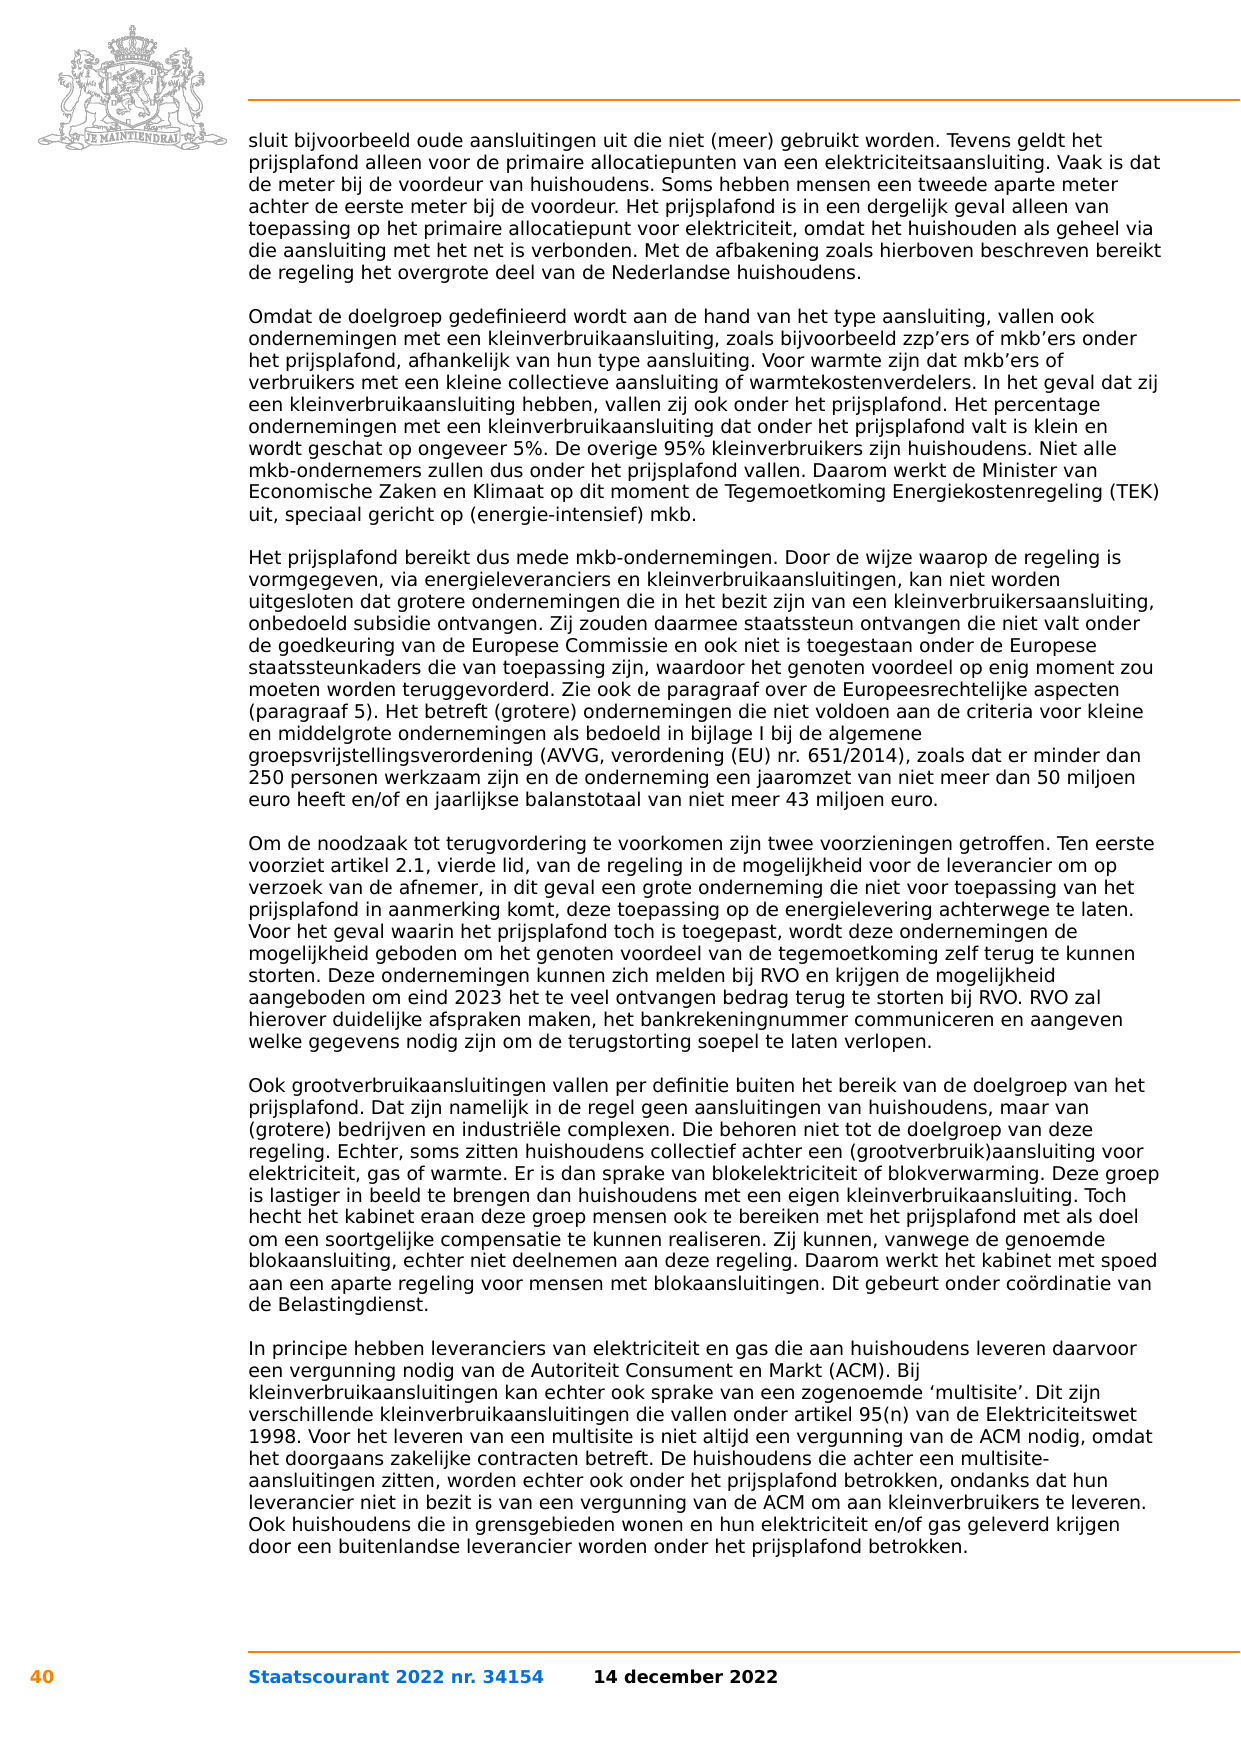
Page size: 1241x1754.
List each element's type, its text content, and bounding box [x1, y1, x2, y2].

text In principe hebben leveranciers van elektriciteit en gas die aan huishoudens leveren daarvoor een vergunning nodig van de Autoriteit Consument en Markt (ACM). Bij kleinverbruikaansluitingen kan echter ook sprake van een zogenoemde ‘multisite’. Dit zijn verschillende kleinverbruikaansluitingen die vallen onder artikel 95(n) van de Elektriciteitswet 1998. Voor het leveren van een multisite is niet altijd een vergunning van de ACM nodig, omdat het doorgaans zakelijke contracten betreft. De huishoudens die achter een multisite-aansluitingen zitten, worden echter ook onder het prijsplafond betrokken, ondanks dat hun leverancier niet in bezit is van een vergunning van de ACM om aan kleinverbruikers te leveren. Ook huishoudens die in grensgebieden wonen en hun elektriciteit en/of gas geleverd krijgen door een buitenlandse leverancier worden onder het prijsplafond betrokken. [248, 1338, 1163, 1558]
text Het prijsplafond bereikt dus mede mkb-ondernemingen. Door de wijze waarop de regeling is vormgegeven, via energieleveranciers en kleinverbruikaansluitingen, kan niet worden uitgesloten dat grotere ondernemingen die in het bezit zijn van een kleinverbruikersaansluiting, onbedoeld subsidie ontvangen. Zij zouden daarmee staatssteun ontvangen die niet valt onder de goedkeuring van de Europese Commissie en ook niet is toegestaan onder de Europese staatssteunkaders die van toepassing zijn, waardoor het genoten voordeel op enig moment zou moeten worden teruggevorderd. Zie ook de paragraaf over de Europeesrechtelijke aspecten (paragraaf 5). Het betreft (grotere) ondernemingen die niet voldoen aan de criteria voor kleine en middelgrote ondernemingen als bedoeld in bijlage I bij de algemene groepsvrijstellingsverordening (AVVG, verordening (EU) nr. 651/2014), zoals dat er minder dan 250 personen werkzaam zijn en de onderneming een jaaromzet van niet meer dan 50 miljoen euro heeft en/of en jaarlijkse balanstotaal van niet meer 43 miljoen euro. [248, 547, 1163, 811]
text Ook grootverbruikaansluitingen vallen per definitie buiten het bereik van de doelgroep van het prijsplafond. Dat zijn namelijk in de regel geen aansluitingen van huishoudens, maar van (grotere) bedrijven en industriële complexen. Die behoren niet tot de doelgroep van deze regeling. Echter, soms zitten huishoudens collectief achter een (grootverbruik)aansluiting voor elektriciteit, gas of warmte. Er is dan sprake van blokelektriciteit of blokverwarming. Deze groep is lastiger in beeld te brengen dan huishoudens met een eigen kleinverbruikaansluiting. Toch hecht het kabinet eraan deze groep mensen ook te bereiken met het prijsplafond met als doel om een soortgelijke compensatie te kunnen realiseren. Zij kunnen, vanwege de genoemde blokaansluiting, echter niet deelnemen aan deze regeling. Daarom werkt het kabinet met spoed aan een aparte regeling voor mensen met blokaansluitingen. Dit gebeurt onder coördinatie van de Belastingdienst. [248, 1074, 1163, 1316]
text Om de noodzaak tot terugvordering te voorkomen zijn twee voorzieningen getroffen. Ten eerste voorziet artikel 2.1, vierde lid, van de regeling in de mogelijkheid voor de leverancier om op verzoek van de afnemer, in dit geval een grote onderneming die niet voor toepassing van het prijsplafond in aanmerking komt, deze toepassing op de energielevering achterwege te laten. Voor het geval waarin het prijsplafond toch is toegepast, wordt deze ondernemingen de mogelijkheid geboden om het genoten voordeel van de tegemoetkoming zelf terug te kunnen storten. Deze ondernemingen kunnen zich melden bij RVO en krijgen de mogelijkheid aangeboden om eind 2023 het te veel ontvangen bedrag terug te storten bij RVO. RVO zal hierover duidelijke afspraken maken, het bankrekeningnummer communiceren en aangeven welke gegevens nodig zijn om de terugstorting soepel te laten verlopen. [248, 833, 1163, 1053]
text sluit bijvoorbeeld oude aansluitingen uit die niet (meer) gebruikt worden. Tevens geldt het prijsplafond alleen voor de primaire allocatiepunten van een elektriciteitsaansluiting. Vaak is dat de meter bij de voordeur van huishoudens. Soms hebben mensen een tweede aparte meter achter de eerste meter bij de voordeur. Het prijsplafond is in een dergelijk geval alleen van toepassing op het primaire allocatiepunt voor elektriciteit, omdat het huishouden als geheel via die aansluiting met het net is verbonden. Met de afbakening zoals hierboven beschreven bereikt de regeling het overgrote deel van de Nederlandse huishoudens. [248, 130, 1163, 284]
picture [38, 25, 227, 150]
text Omdat de doelgroep gedefinieerd wordt aan de hand van het type aansluiting, vallen ook ondernemingen met een kleinverbruikaansluiting, zoals bijvoorbeeld zzp’ers of mkb’ers onder het prijsplafond, afhankelijk van hun type aansluiting. Voor warmte zijn dat mkb’ers of verbruikers met een kleine collectieve aansluiting of warmtekostenverdelers. In het geval dat zij een kleinverbruikaansluiting hebben, vallen zij ook onder het prijsplafond. Het percentage ondernemingen met een kleinverbruikaansluiting dat onder het prijsplafond valt is klein en wordt geschat op ongeveer 5%. De overige 95% kleinverbruikers zijn huishoudens. Niet alle mkb-ondernemers zullen dus onder het prijsplafond vallen. Daarom werkt de Minister van Economische Zaken en Klimaat op dit moment de Tegemoetkoming Energiekostenregeling (TEK) uit, speciaal gericht op (energie-intensief) mkb. [248, 306, 1163, 525]
